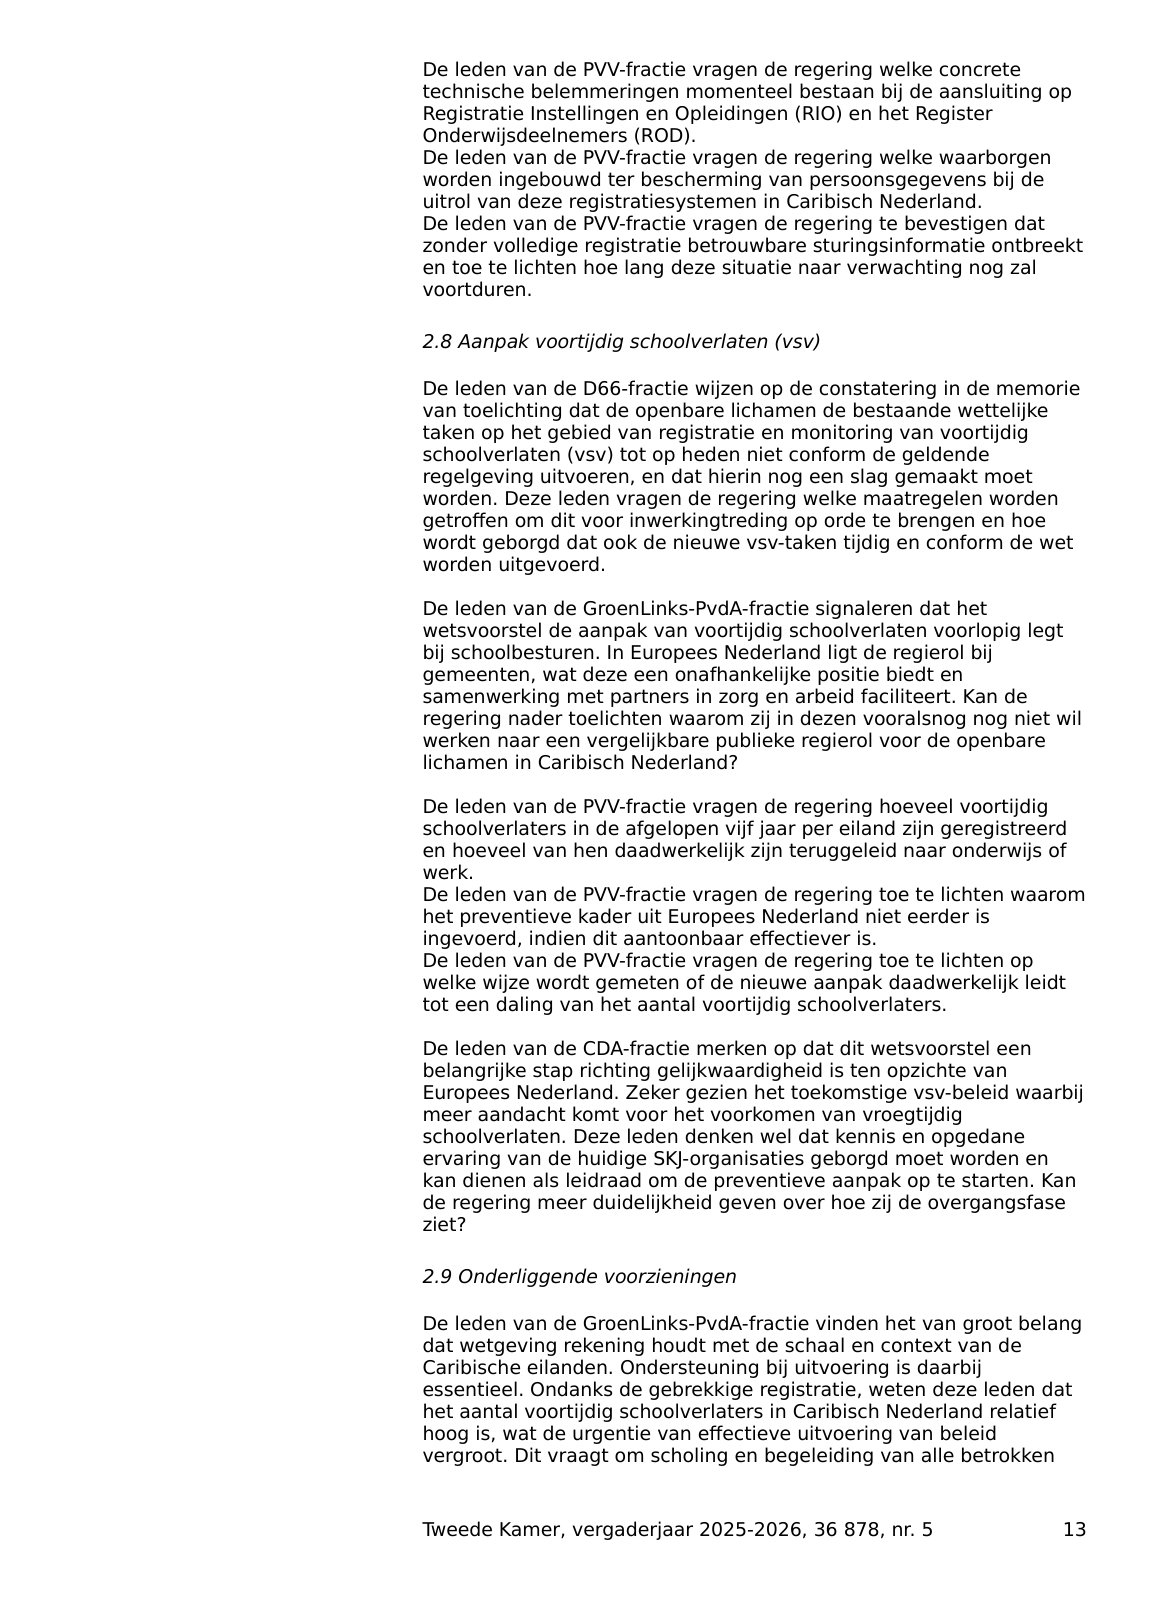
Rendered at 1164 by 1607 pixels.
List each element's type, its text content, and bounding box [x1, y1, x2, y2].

text De leden van de GroenLinks-PvdA-fractie vinden het van groot belang dat wetgeving rekening houdt met de schaal en context van de Caribische eilanden. Ondersteuning bij uitvoering is daarbij essentieel. Ondanks de gebrekkige registratie, weten deze leden dat het aantal voortijdig schoolverlaters in Caribisch Nederland relatief hoog is, wat de urgentie van effectieve uitvoering van beleid vergroot. Dit vraagt om scholing en begeleiding van alle betrokken [422, 1313, 1087, 1466]
text De leden van de PVV-fractie vragen de regering welke concrete technische belemmeringen momenteel bestaan bij de aansluiting op Registratie Instellingen en Opleidingen (RIO) en het Register Onderwijsdeelnemers (ROD). [422, 59, 1087, 147]
text De leden van de D66-fractie wijzen op de constatering in de memorie van toelichting dat de openbare lichamen de bestaande wettelijke taken op het gebied van registratie en monitoring van voortijdig schoolverlaten (vsv) tot op heden niet conform de geldende regelgeving uitvoeren, en dat hierin nog een slag gemaakt moet worden. Deze leden vragen de regering welke maatregelen worden getroffen om dit voor inwerkingtreding op orde te brengen en hoe wordt geborgd dat ook de nieuwe vsv-taken tijdig en conform de wet worden uitgevoerd. [422, 378, 1087, 576]
subtitle 2.8 Aanpak voortijdig schoolverlaten (vsv) [422, 331, 1087, 353]
text De leden van de PVV-fractie vragen de regering toe te lichten op welke wijze wordt gemeten of de nieuwe aanpak daadwerkelijk leidt tot een daling van het aantal voortijdig schoolverlaters. [422, 950, 1087, 1016]
text De leden van de PVV-fractie vragen de regering welke waarborgen worden ingebouwd ter bescherming van persoonsgegevens bij de uitrol van deze registratiesystemen in Caribisch Nederland. [422, 147, 1087, 213]
text De leden van de PVV-fractie vragen de regering hoeveel voortijdig schoolverlaters in de afgelopen vijf jaar per eiland zijn geregistreerd en hoeveel van hen daadwerkelijk zijn teruggeleid naar onderwijs of werk. [422, 796, 1087, 884]
text De leden van de GroenLinks-PvdA-fractie signaleren dat het wetsvoorstel de aanpak van voortijdig schoolverlaten voorlopig legt bij schoolbesturen. In Europees Nederland ligt de regierol bij gemeenten, wat deze een onafhankelijke positie biedt en samenwerking met partners in zorg en arbeid faciliteert. Kan de regering nader toelichten waarom zij in dezen vooralsnog nog niet wil werken naar een vergelijkbare publieke regierol voor de openbare lichamen in Caribisch Nederland? [422, 598, 1087, 774]
text De leden van de CDA-fractie merken op dat dit wetsvoorstel een belangrijke stap richting gelijkwaardigheid is ten opzichte van Europees Nederland. Zeker gezien het toekomstige vsv-beleid waarbij meer aandacht komt voor het voorkomen van vroegtijdig schoolverlaten. Deze leden denken wel dat kennis en opgedane ervaring van de huidige SKJ-organisaties geborgd moet worden en kan dienen als leidraad om de preventieve aanpak op te starten. Kan de regering meer duidelijkheid geven over hoe zij de overgangsfase ziet? [422, 1038, 1087, 1236]
subtitle 2.9 Onderliggende voorzieningen [422, 1266, 1087, 1288]
text De leden van de PVV-fractie vragen de regering toe te lichten waarom het preventieve kader uit Europees Nederland niet eerder is ingevoerd, indien dit aantoonbaar effectiever is. [422, 884, 1087, 950]
text De leden van de PVV-fractie vragen de regering te bevestigen dat zonder volledige registratie betrouwbare sturingsinformatie ontbreekt en toe te lichten hoe lang deze situatie naar verwachting nog zal voortduren. [422, 213, 1087, 301]
